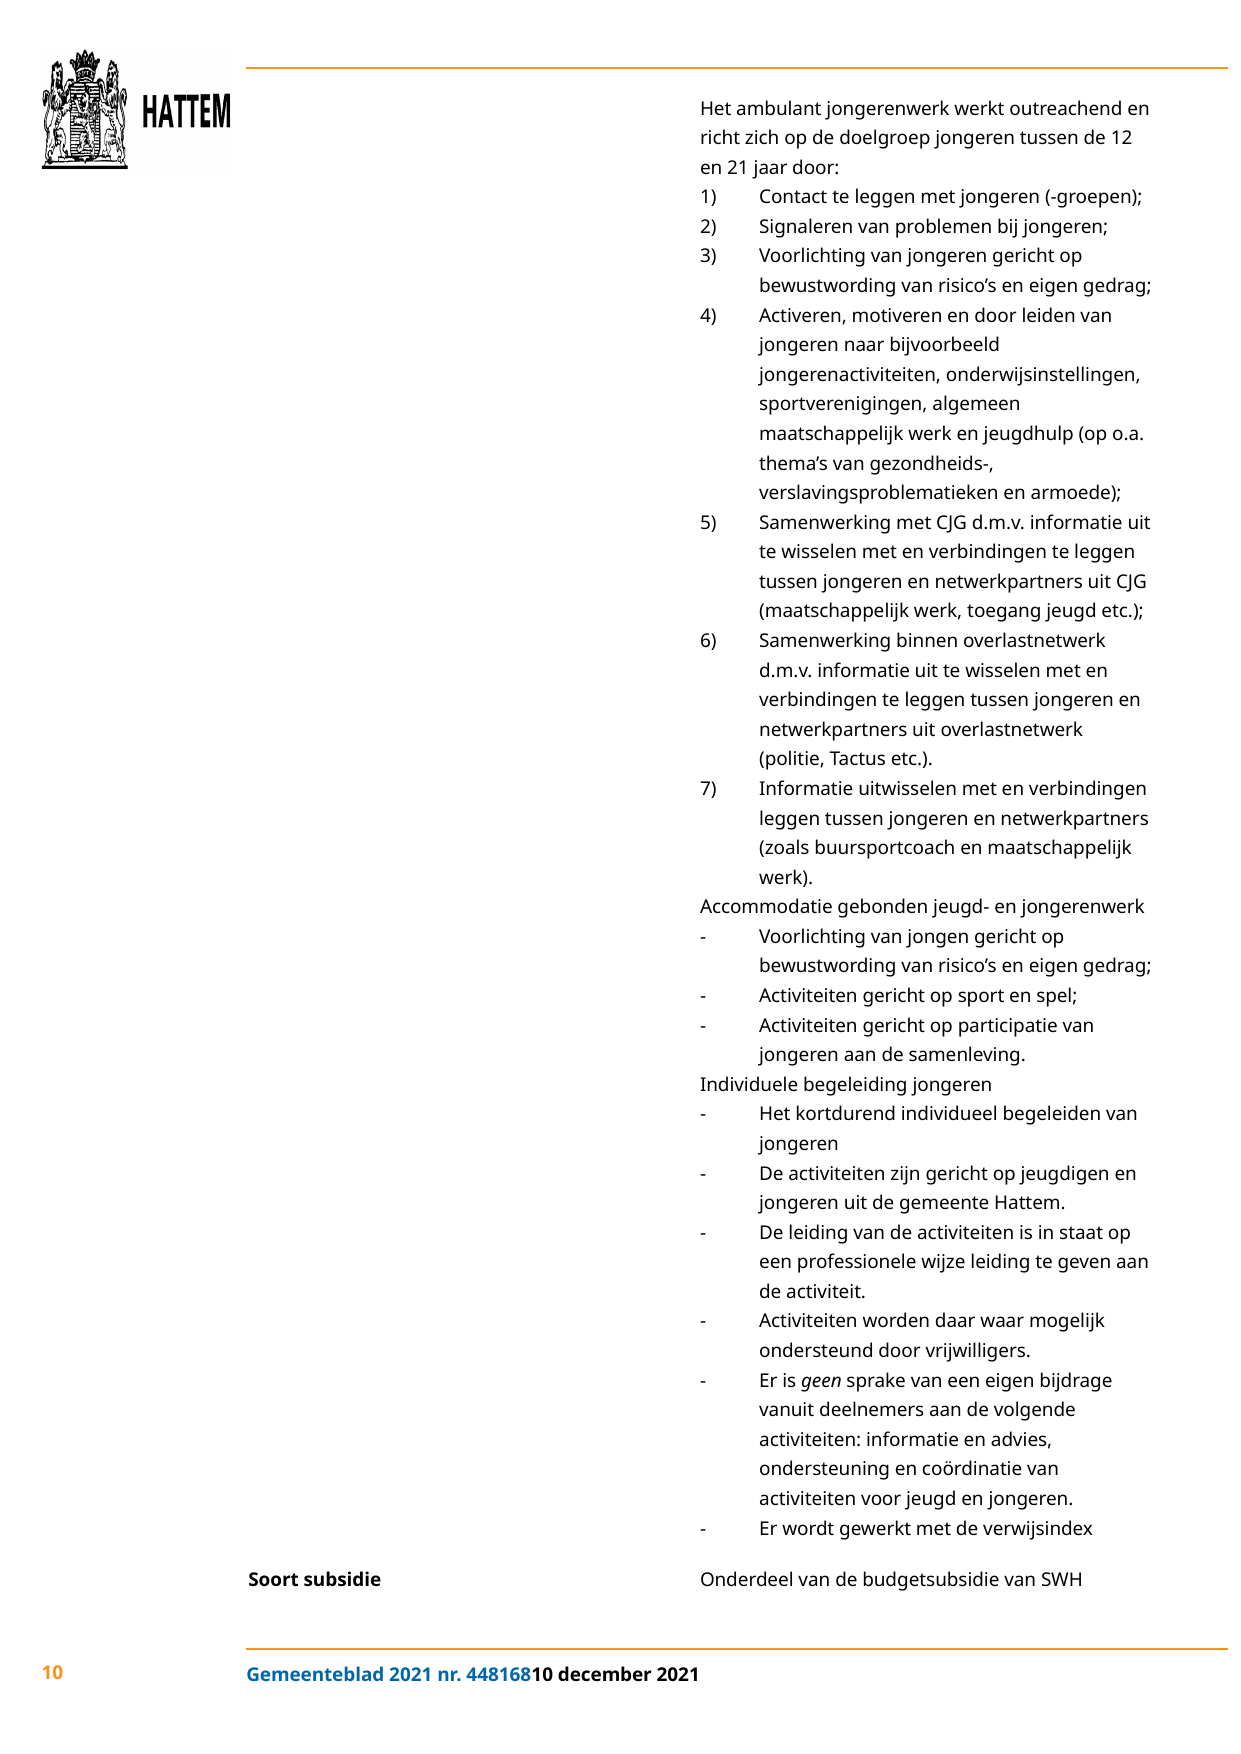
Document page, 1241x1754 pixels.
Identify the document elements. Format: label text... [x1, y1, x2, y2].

table_cell Onderdeel van de budgetsubsidie van SWH [700, 1566, 1152, 1592]
table_cell Het ambulant jongerenwerk werkt outreachend en richt zich op de doelgroep jongeren tussen de 12 en 21 jaar door: Contact te leggen met jongeren (-groepen); Signaleren van problemen bij jongeren; Voorlichting van jongeren gericht op bewustwording van risico’s en eigen gedrag; Activeren, motiveren en door leiden van jongeren naar bijvoorbeeld jongerenactiviteiten, onderwijsinstellingen, sportverenigingen, algemeen maatschappelijk werk en jeugdhulp (op o.a. thema’s van gezondheids-, verslavingsproblematieken en armoede); Samenwerking met CJG d.m.v. informatie uit te wisselen met en verbindingen te leggen tussen jongeren en netwerkpartners uit CJG (maatschappelijk werk, toegang jeugd etc.); Samenwerking binnen overlastnetwerk d.m.v. informatie uit te wisselen met en verbindingen te leggen tussen jongeren en netwerkpartners uit overlastnetwerk (politie, Tactus etc.). Informatie uitwisselen met en verbindingen leggen tussen jongeren en netwerkpartners (zoals buursportcoach en maatschappelijk werk). Accommodatie gebonden jeugd- en jongerenwerk Voorlichting van jongen gericht op bewustwording van risico’s en eigen gedrag; Activiteiten gericht op sport en spel; Activiteiten gericht op participatie van jongeren aan de samenleving. Individuele begeleiding jongeren Het kortdurend individueel begeleiden van jongeren De activiteiten zijn gericht op jeugdigen en jongeren uit de gemeente Hattem. De leiding van de activiteiten is in staat op een professionele wijze leiding te geven aan de activiteit. Activiteiten worden daar waar mogelijk ondersteund door vrijwilligers. Er is geen sprake van een eigen bijdrage vanuit deelnemers aan de volgende activiteiten: informatie en advies, ondersteuning en coördinatie van activiteiten voor jeugd en jongeren. Er wordt gewerkt met de verwijsindex [700, 95, 1152, 1541]
table_cell [248, 1541, 700, 1566]
table_cell [248, 95, 700, 1541]
table_cell Soort subsidie [248, 1566, 700, 1592]
picture [41, 47, 231, 172]
table_cell [700, 1541, 1152, 1566]
